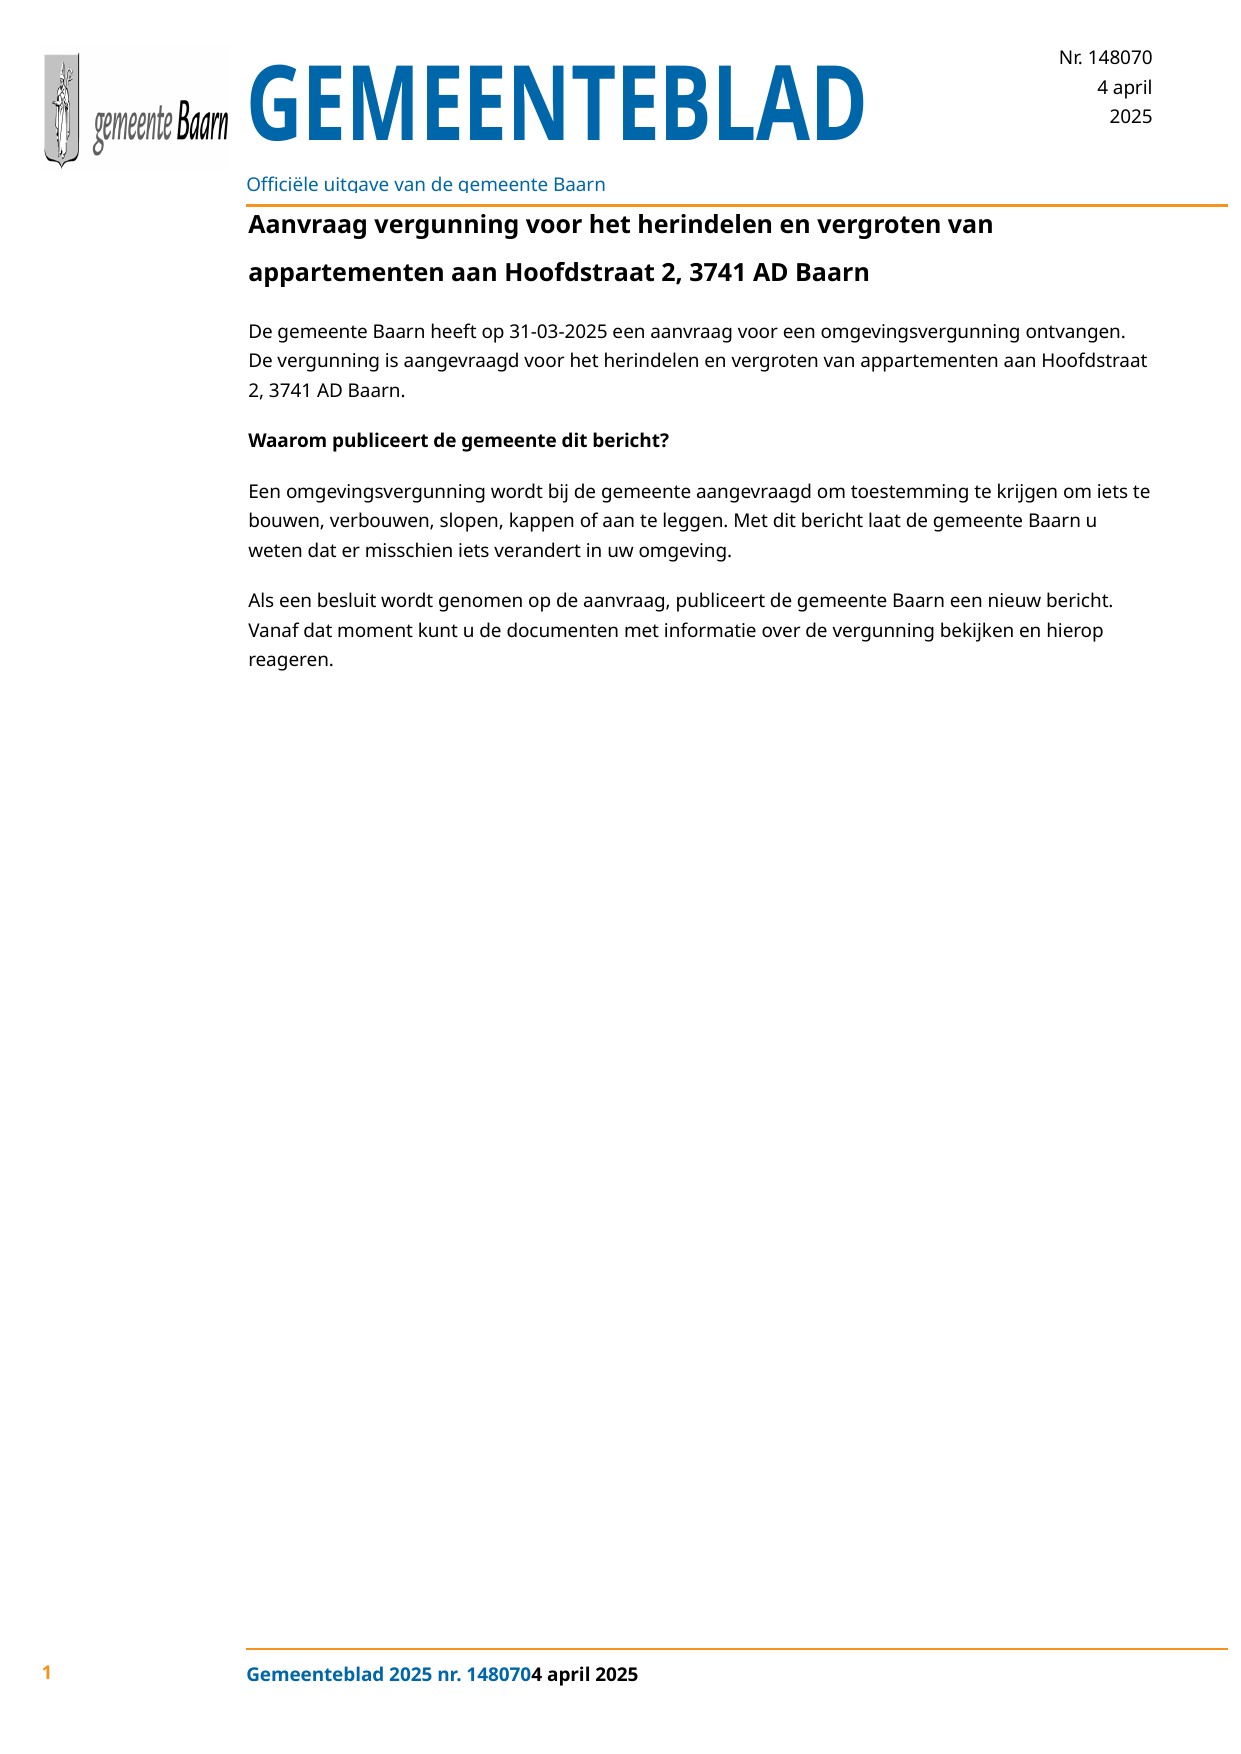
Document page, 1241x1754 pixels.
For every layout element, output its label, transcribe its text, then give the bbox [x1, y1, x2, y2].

text Aanvraag vergunning voor het herindelen en vergroten van appartementen aan Hoofdstraat 2, 3741 AD Baarn [248, 207, 1152, 288]
picture [41, 47, 231, 172]
text Als een besluit wordt genomen op de aanvraag, publiceert de gemeente Baarn een nieuw bericht. Vanaf dat moment kunt u de documenten met informatie over de vergunning bekijken en hierop reageren. [248, 587, 1152, 672]
text Waarom publiceert de gemeente dit bericht? [248, 427, 1152, 453]
text De gemeente Baarn heeft op 31-03-2025 een aanvraag voor een omgevingsvergunning ontvangen. De vergunning is aangevraagd voor het herindelen en vergroten van appartementen aan Hoofdstraat 2, 3741 AD Baarn. [248, 318, 1152, 403]
text Een omgevingsvergunning wordt bij de gemeente aangevraagd om toestemming te krijgen om iets te bouwen, verbouwen, slopen, kappen of aan te leggen. Met dit bericht laat de gemeente Baarn u weten dat er misschien iets verandert in uw omgeving. [248, 478, 1152, 563]
